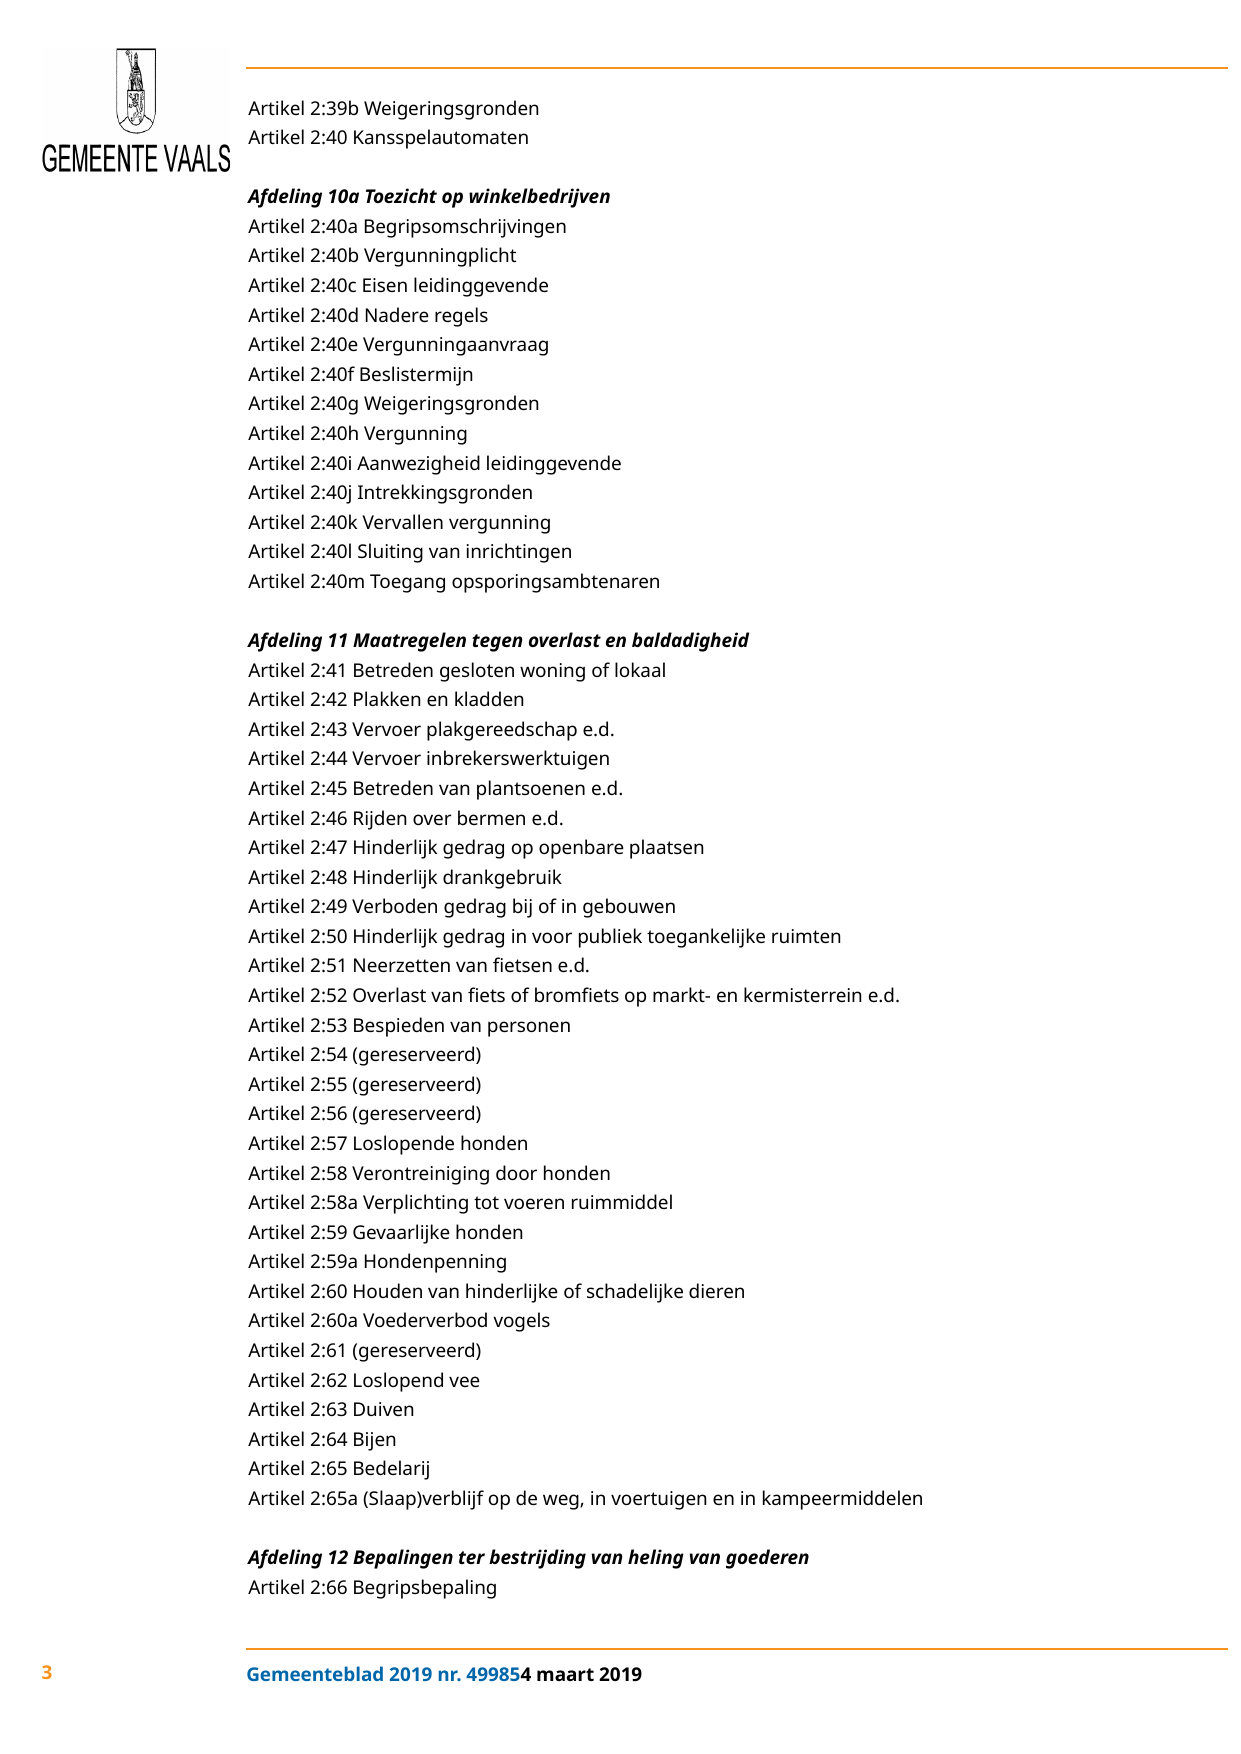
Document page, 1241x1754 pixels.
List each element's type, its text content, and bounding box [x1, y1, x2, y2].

text Artikel 2:55 (gereserveerd) [248, 1071, 1152, 1097]
text Artikel 2:40f Beslistermijn [248, 361, 1152, 387]
text Artikel 2:66 Begripsbepaling [248, 1574, 1152, 1600]
text Artikel 2:42 Plakken en kladden [248, 686, 1152, 712]
text Artikel 2:40d Nadere regels [248, 302, 1152, 328]
text Artikel 2:40i Aanwezigheid leidinggevende [248, 450, 1152, 476]
text Artikel 2:58 Verontreiniging door honden [248, 1160, 1152, 1186]
text Artikel 2:63 Duiven [248, 1396, 1152, 1422]
text Artikel 2:39b Weigeringsgronden [248, 95, 1152, 121]
text Artikel 2:65a (Slaap)verblijf op de weg, in voertuigen en in kampeermiddelen [248, 1485, 1152, 1511]
text Artikel 2:54 (gereserveerd) [248, 1041, 1152, 1067]
text Artikel 2:40e Vergunningaanvraag [248, 331, 1152, 357]
text Artikel 2:45 Betreden van plantsoenen e.d. [248, 775, 1152, 801]
text Artikel 2:56 (gereserveerd) [248, 1101, 1152, 1126]
text Artikel 2:40c Eisen leidinggevende [248, 272, 1152, 298]
text Artikel 2:40h Vergunning [248, 420, 1152, 446]
text Artikel 2:59a Hondenpenning [248, 1248, 1152, 1274]
text Artikel 2:60 Houden van hinderlijke of schadelijke dieren [248, 1278, 1152, 1304]
text Artikel 2:62 Loslopend vee [248, 1367, 1152, 1393]
text Artikel 2:40g Weigeringsgronden [248, 391, 1152, 416]
text Afdeling 11 Maatregelen tegen overlast en baldadigheid [248, 627, 1152, 653]
text Artikel 2:51 Neerzetten van fietsen e.d. [248, 953, 1152, 978]
text Artikel 2:65 Bedelarij [248, 1456, 1152, 1481]
picture [41, 47, 231, 172]
text Artikel 2:60a Voederverbod vogels [248, 1308, 1152, 1333]
text Artikel 2:41 Betreden gesloten woning of lokaal [248, 657, 1152, 683]
text Artikel 2:40m Toegang opsporingsambtenaren [248, 568, 1152, 594]
text Artikel 2:44 Vervoer inbrekerswerktuigen [248, 746, 1152, 771]
text Artikel 2:40k Vervallen vergunning [248, 509, 1152, 535]
text Afdeling 12 Bepalingen ter bestrijding van heling van goederen [248, 1544, 1152, 1570]
text Artikel 2:64 Bijen [248, 1426, 1152, 1452]
text Artikel 2:46 Rijden over bermen e.d. [248, 805, 1152, 831]
text Afdeling 10a Toezicht op winkelbedrijven [248, 183, 1152, 209]
text Artikel 2:49 Verboden gedrag bij of in gebouwen [248, 893, 1152, 919]
text Artikel 2:40j Intrekkingsgronden [248, 479, 1152, 505]
text Artikel 2:53 Bespieden van personen [248, 1012, 1152, 1038]
text Artikel 2:57 Loslopende honden [248, 1130, 1152, 1156]
text Artikel 2:59 Gevaarlijke honden [248, 1219, 1152, 1245]
text Artikel 2:47 Hinderlijk gedrag op openbare plaatsen [248, 834, 1152, 860]
text Artikel 2:40b Vergunningplicht [248, 243, 1152, 268]
text Artikel 2:61 (gereserveerd) [248, 1337, 1152, 1363]
text Artikel 2:43 Vervoer plakgereedschap e.d. [248, 716, 1152, 742]
text Artikel 2:40l Sluiting van inrichtingen [248, 538, 1152, 564]
text Artikel 2:40a Begripsomschrijvingen [248, 213, 1152, 239]
text Artikel 2:52 Overlast van fiets of bromfiets op markt- en kermisterrein e.d. [248, 982, 1152, 1008]
text Artikel 2:48 Hinderlijk drankgebruik [248, 864, 1152, 890]
text Artikel 2:58a Verplichting tot voeren ruimmiddel [248, 1189, 1152, 1215]
text Artikel 2:40 Kansspelautomaten [248, 124, 1152, 150]
text Artikel 2:50 Hinderlijk gedrag in voor publiek toegankelijke ruimten [248, 923, 1152, 949]
